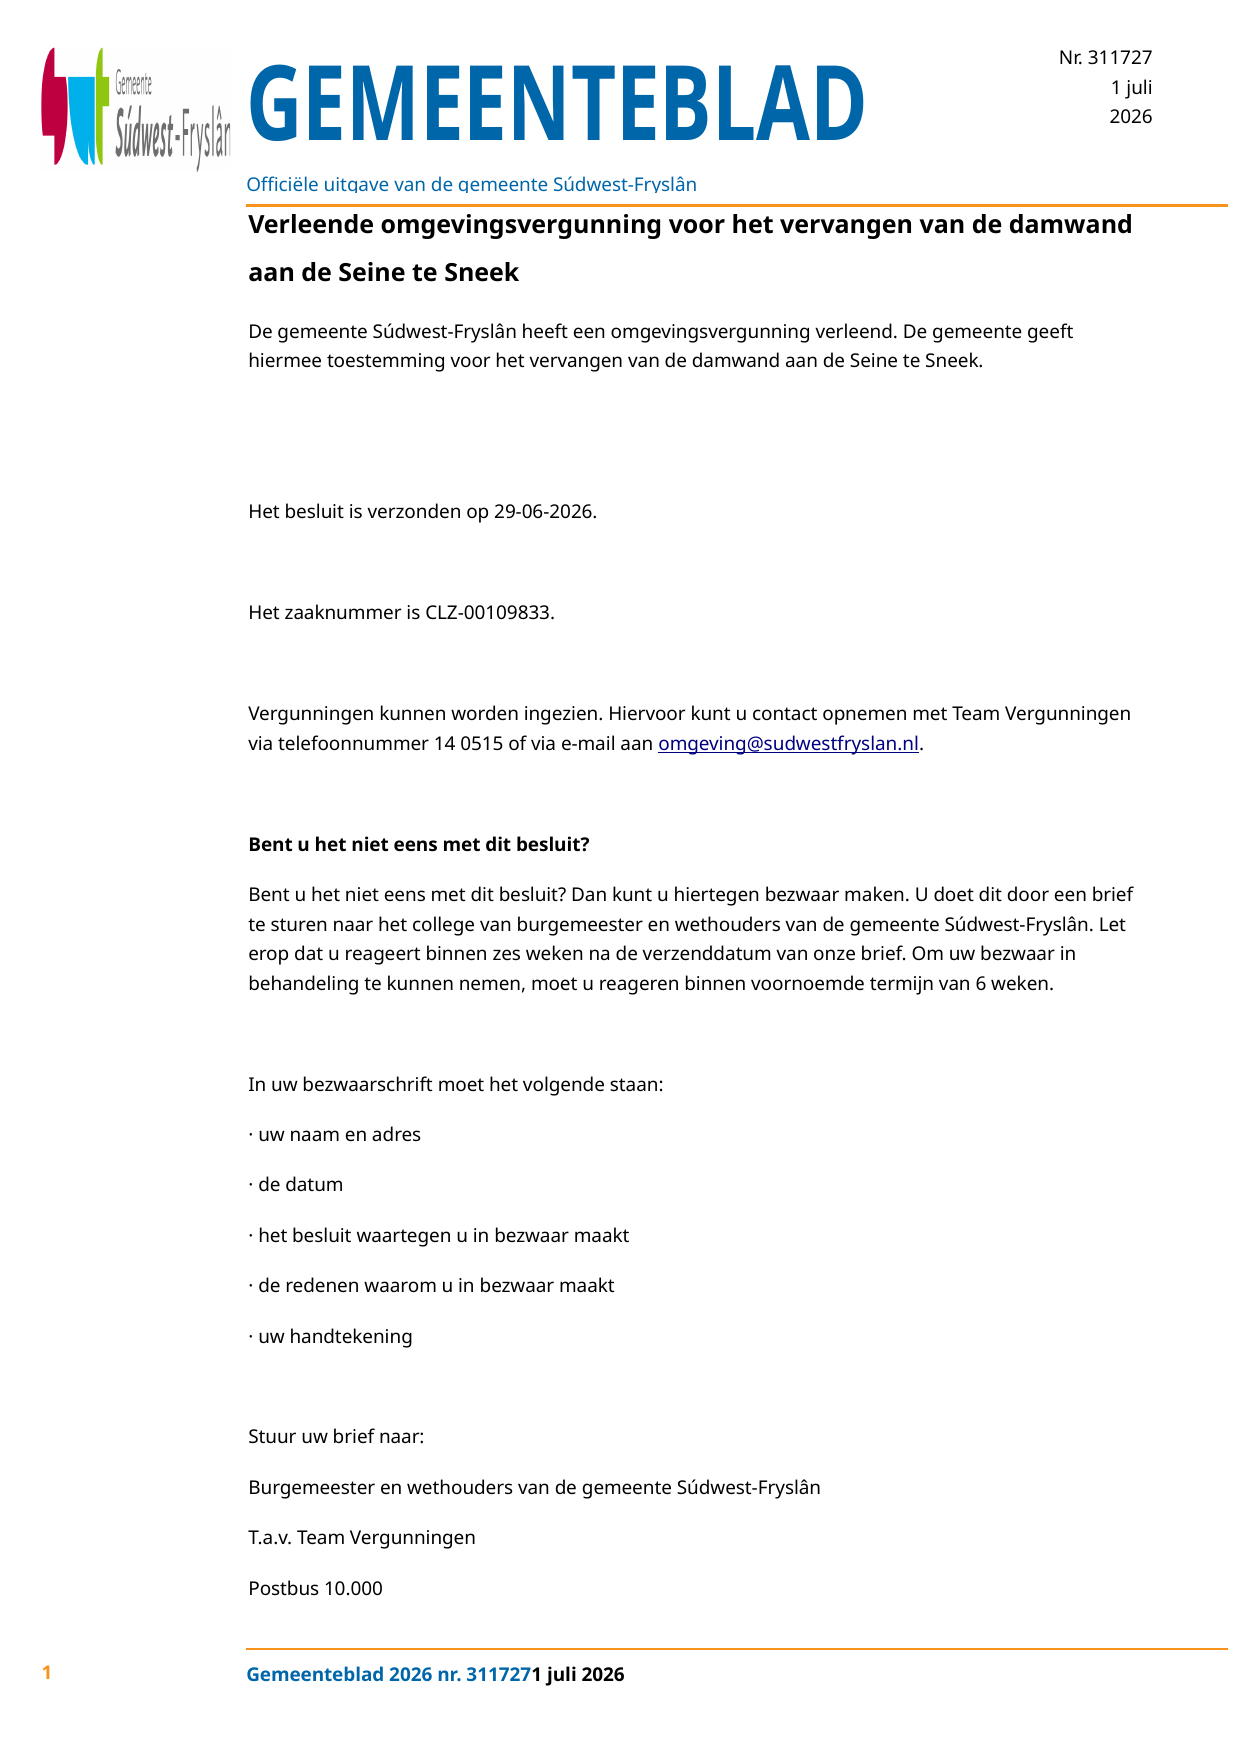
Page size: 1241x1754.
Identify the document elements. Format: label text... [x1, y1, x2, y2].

text Het besluit is verzonden op 29-06-2026. [248, 499, 1152, 524]
text · het besluit waartegen u in bezwaar maakt [248, 1222, 1152, 1248]
text Verleende omgevingsvergunning voor het vervangen van de damwand aan de Seine te Sneek [248, 207, 1152, 288]
text · de redenen waarom u in bezwaar maakt [248, 1272, 1152, 1298]
picture [41, 47, 231, 172]
text · uw handtekening [248, 1323, 1152, 1349]
text Burgemeester en wethouders van de gemeente Súdwest-Fryslân [248, 1474, 1152, 1500]
text Bent u het niet eens met dit besluit? Dan kunt u hiertegen bezwaar maken. U doet dit door een brief te sturen naar het college van burgemeester en wethouders van de gemeente Súdwest-Fryslân. Let erop dat u reageert binnen zes weken na de verzenddatum van onze brief. Om uw bezwaar in behandeling te kunnen nemen, moet u reageren binnen voornoemde termijn van 6 weken. [248, 881, 1152, 996]
text T.a.v. Team Vergunningen [248, 1524, 1152, 1550]
text In uw bezwaarschrift moet het volgende staan: [248, 1071, 1152, 1097]
text De gemeente Súdwest-Fryslân heeft een omgevingsvergunning verleend. De gemeente geeft hiermee toestemming voor het vervangen van de damwand aan de Seine te Sneek. [248, 318, 1152, 373]
text Het zaaknummer is CLZ-00109833. [248, 599, 1152, 625]
text Vergunningen kunnen worden ingezien. Hiervoor kunt u contact opnemen met Team Vergunningen via telefoonnummer 14 0515 of via e-mail aan omgeving@sudwestfryslan.nl. [248, 700, 1152, 756]
text · uw naam en adres [248, 1121, 1152, 1147]
text · de datum [248, 1172, 1152, 1197]
text Postbus 10.000 [248, 1575, 1152, 1601]
text Bent u het niet eens met dit besluit? [248, 831, 1152, 857]
text Stuur uw brief naar: [248, 1424, 1152, 1449]
